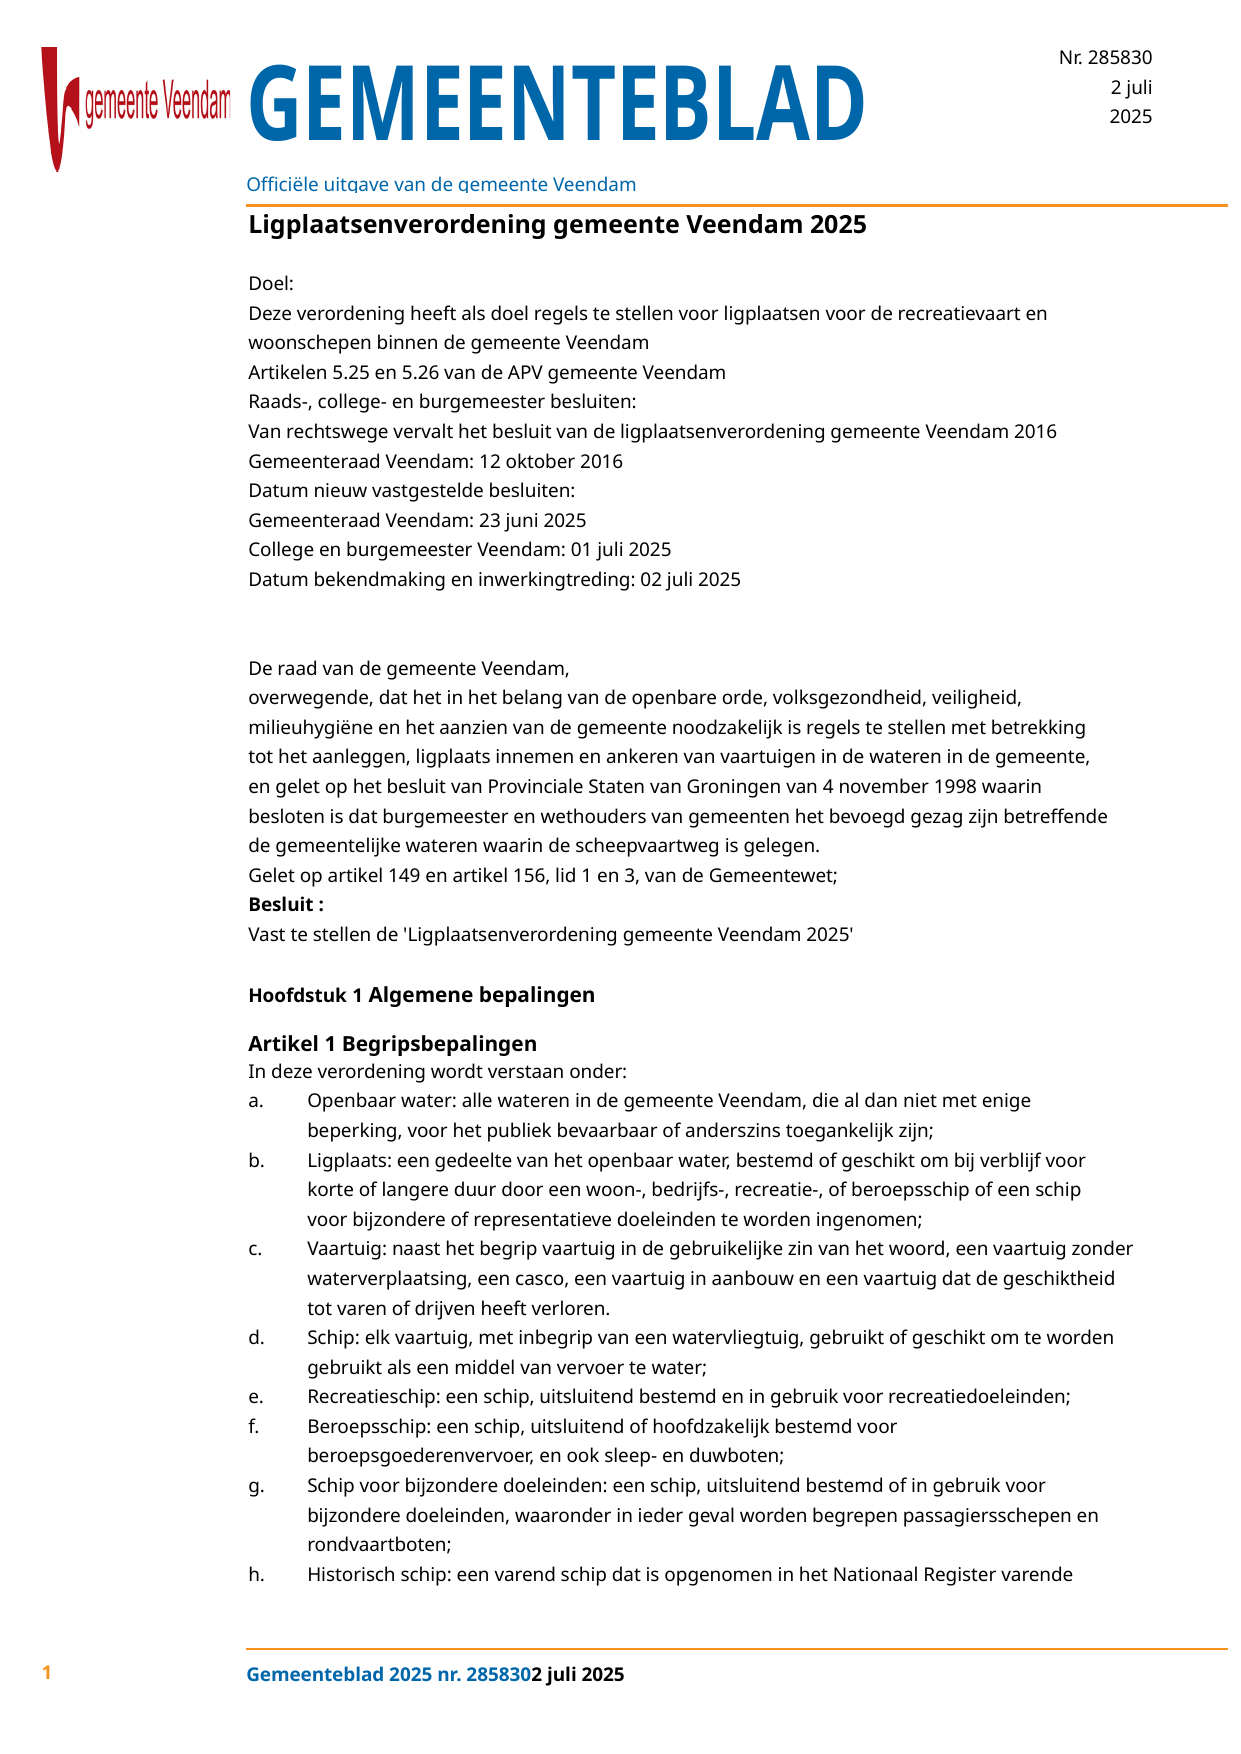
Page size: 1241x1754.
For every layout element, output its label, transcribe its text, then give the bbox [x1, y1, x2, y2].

list Recreatieschip: een schip, uitsluitend bestemd en in gebruik voor recreatiedoeleinden; [248, 1383, 1152, 1409]
text Gelet op artikel 149 en artikel 156, lid 1 en 3, van de Gemeentewet; [248, 862, 1152, 888]
text Hoofdstuk 1 Algemene bepalingen [248, 980, 1152, 1009]
list beroepsgoederenvervoer, en ook sleep- en duwboten; [248, 1443, 1152, 1468]
list rondvaartboten; [248, 1531, 1152, 1557]
text de gemeentelijke wateren waarin de scheepvaartweg is gelegen. [248, 832, 1152, 858]
text Doel: [248, 270, 1152, 296]
text Gemeenteraad Veendam: 23 juni 2025 [248, 507, 1152, 533]
text Ligplaatsenverordening gemeente Veendam 2025 [248, 207, 1152, 241]
text en gelet op het besluit van Provinciale Staten van Groningen van 4 november 1998 waarin [248, 773, 1152, 799]
list korte of langere duur door een woon-, bedrijfs-, recreatie-, of beroepsschip of een schip [248, 1176, 1152, 1202]
text In deze verordening wordt verstaan onder: [248, 1058, 1152, 1084]
list Vaartuig: naast het begrip vaartuig in de gebruikelijke zin van het woord, een vaartuig zonder [248, 1236, 1152, 1261]
list Ligplaats: een gedeelte van het openbaar water, bestemd of geschikt om bij verblijf voor [248, 1147, 1152, 1172]
text overwegende, dat het in het belang van de openbare orde, volksgezondheid, veiligheid, [248, 684, 1152, 710]
text Gemeenteraad Veendam: 12 oktober 2016 [248, 448, 1152, 473]
text Datum nieuw vastgestelde besluiten: [248, 477, 1152, 503]
text Artikelen 5.25 en 5.26 van de APV gemeente Veendam [248, 359, 1152, 385]
list Schip: elk vaartuig, met inbegrip van een watervliegtuig, gebruikt of geschikt om te worden [248, 1324, 1152, 1350]
text Besluit : [248, 892, 1152, 917]
text College en burgemeester Veendam: 01 juli 2025 [248, 537, 1152, 562]
text woonschepen binnen de gemeente Veendam [248, 329, 1152, 355]
list Beroepsschip: een schip, uitsluitend of hoofdzakelijk bestemd voor [248, 1413, 1152, 1439]
text Artikel 1 Begripsbepalingen [248, 1029, 1152, 1058]
list Openbaar water: alle wateren in de gemeente Veendam, die al dan niet met enige [248, 1088, 1152, 1113]
list bijzondere doeleinden, waaronder in ieder geval worden begrepen passagiersschepen en [248, 1502, 1152, 1527]
text Deze verordening heeft als doel regels te stellen voor ligplaatsen voor de recreatievaart en [248, 300, 1152, 326]
text Vast te stellen de 'Ligplaatsenverordening gemeente Veendam 2025' [248, 921, 1152, 947]
text Raads-, college- en burgemeester besluiten: [248, 389, 1152, 414]
text De raad van de gemeente Veendam, [248, 655, 1152, 681]
list gebruikt als een middel van vervoer te water; [248, 1354, 1152, 1379]
text besloten is dat burgemeester en wethouders van gemeenten het bevoegd gezag zijn betreffende [248, 803, 1152, 828]
list Schip voor bijzondere doeleinden: een schip, uitsluitend bestemd of in gebruik voor [248, 1472, 1152, 1498]
list Historisch schip: een varend schip dat is opgenomen in het Nationaal Register varende [248, 1561, 1152, 1587]
list tot varen of drijven heeft verloren. [248, 1295, 1152, 1320]
list waterverplaatsing, een casco, een vaartuig in aanbouw en een vaartuig dat de geschiktheid [248, 1265, 1152, 1291]
list beperking, voor het publiek bevaarbaar of anderszins toegankelijk zijn; [248, 1117, 1152, 1143]
list voor bijzondere of representatieve doeleinden te worden ingenomen; [248, 1206, 1152, 1232]
text milieuhygiëne en het aanzien van de gemeente noodzakelijk is regels te stellen met betrekking [248, 714, 1152, 740]
text Van rechtswege vervalt het besluit van de ligplaatsenverordening gemeente Veendam 2016 [248, 418, 1152, 444]
picture [41, 47, 231, 172]
text tot het aanleggen, ligplaats innemen en ankeren van vaartuigen in de wateren in de gemeente, [248, 744, 1152, 769]
text Datum bekendmaking en inwerkingtreding: 02 juli 2025 [248, 566, 1152, 592]
